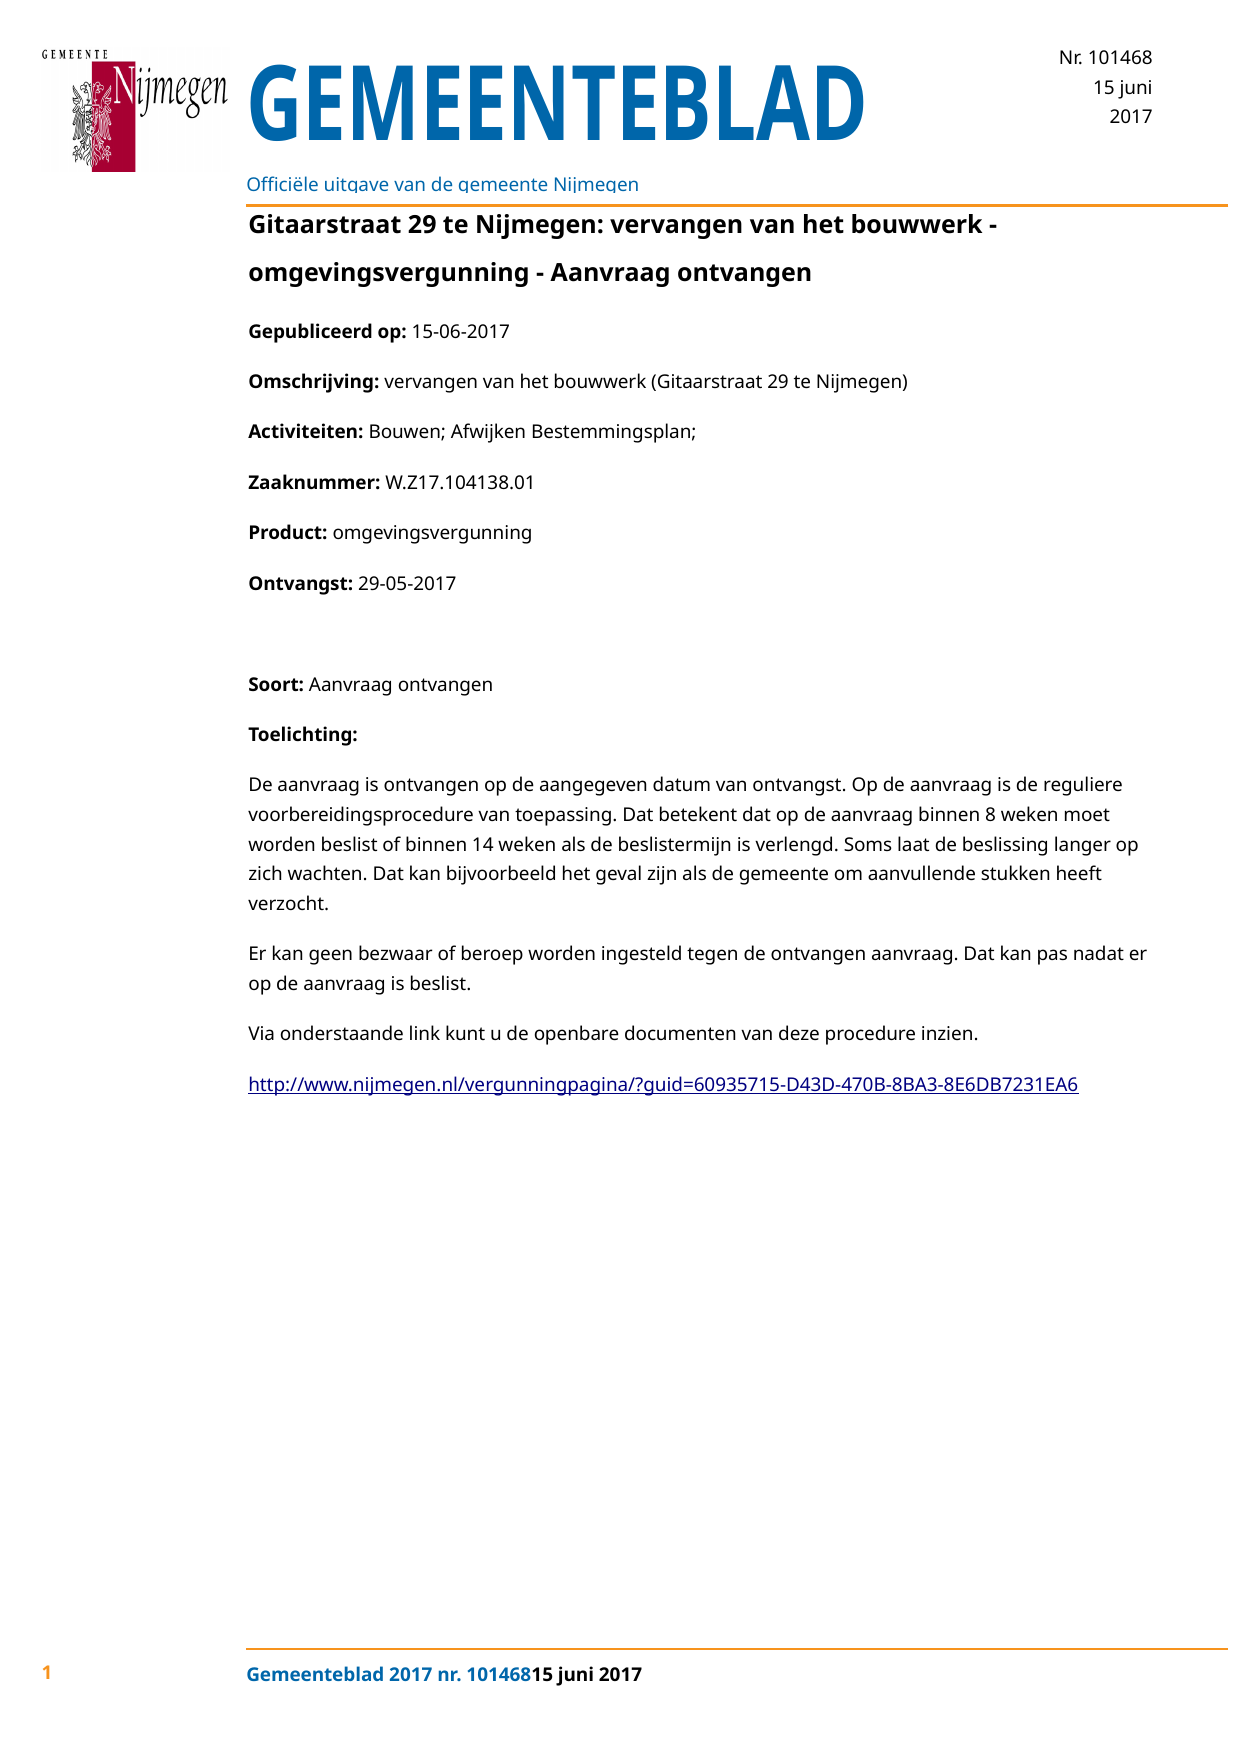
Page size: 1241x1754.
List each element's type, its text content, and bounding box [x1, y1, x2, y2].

text Ontvangst: 29-05-2017 [248, 570, 1152, 596]
text Via onderstaande link kunt u de openbare documenten van deze procedure inzien. [248, 1020, 1152, 1046]
text Soort: Aanvraag ontvangen [248, 671, 1152, 697]
text Gepubliceerd op: 15-06-2017 [248, 318, 1152, 344]
text Activiteiten: Bouwen; Afwijken Bestemmingsplan; [248, 419, 1152, 444]
text Gitaarstraat 29 te Nijmegen: vervangen van het bouwwerk - omgevingsvergunning - Aanvraag ontvangen [248, 207, 1152, 288]
text Omschrijving: vervangen van het bouwwerk (Gitaarstraat 29 te Nijmegen) [248, 368, 1152, 394]
text Toelichting: [248, 721, 1152, 747]
text De aanvraag is ontvangen op de aangegeven datum van ontvangst. Op de aanvraag is de reguliere voorbereidingsprocedure van toepassing. Dat betekent dat op de aanvraag binnen 8 weken moet worden beslist of binnen 14 weken als de beslistermijn is verlengd. Soms laat de beslissing langer op zich wachten. Dat kan bijvoorbeeld het geval zijn als de gemeente om aanvullende stukken heeft verzocht. [248, 772, 1152, 916]
picture [41, 47, 231, 172]
text http://www.nijmegen.nl/vergunningpagina/?guid=60935715-D43D-470B-8BA3-8E6DB7231EA6 [248, 1071, 1152, 1097]
text Product: omgevingsvergunning [248, 519, 1152, 545]
text Zaaknummer: W.Z17.104138.01 [248, 469, 1152, 495]
text Er kan geen bezwaar of beroep worden ingesteld tegen de ontvangen aanvraag. Dat kan pas nadat er op de aanvraag is beslist. [248, 940, 1152, 996]
